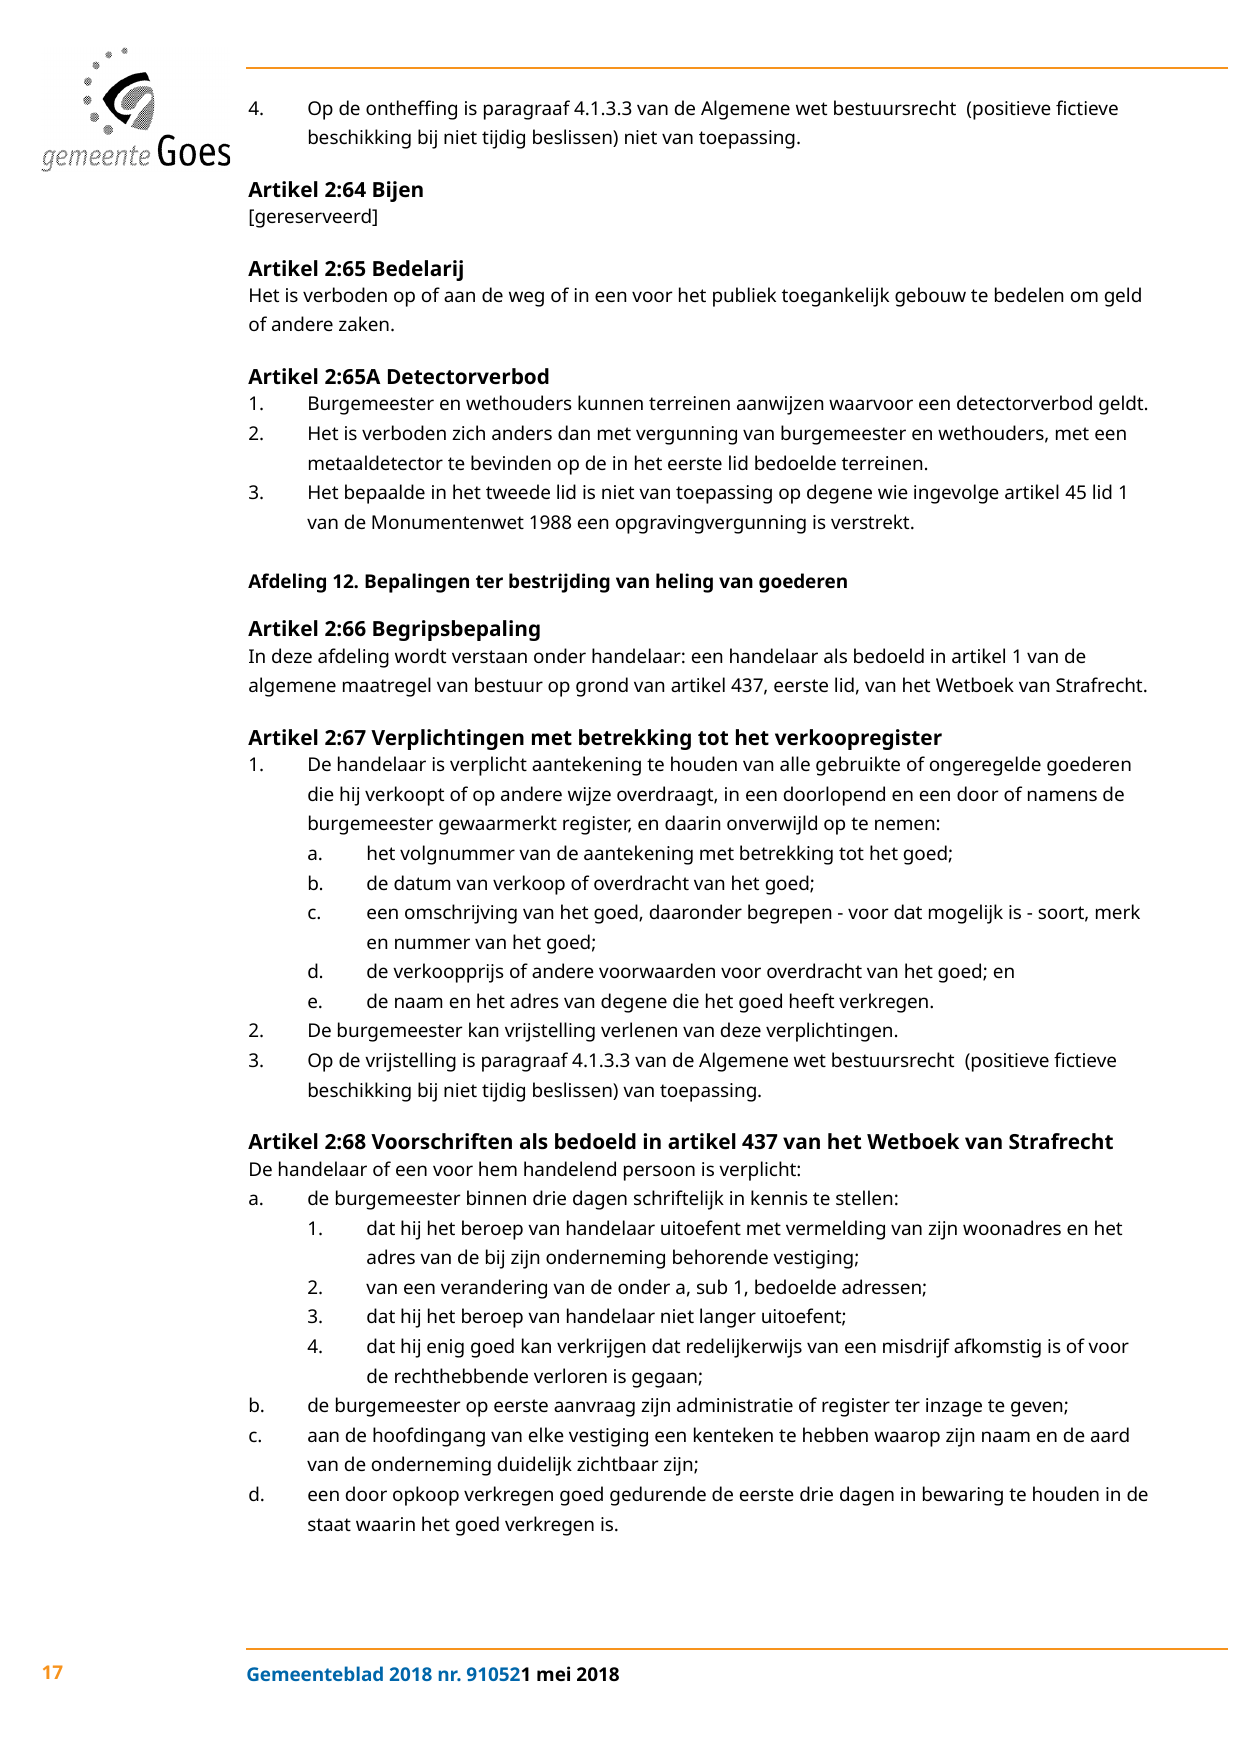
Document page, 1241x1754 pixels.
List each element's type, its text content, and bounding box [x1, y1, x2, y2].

list Het bepaalde in het tweede lid is niet van toepassing op degene wie ingevolge artikel 45 lid 1 van de Monumentenwet 1988 een opgravingvergunning is verstrekt. [248, 479, 1152, 534]
list een door opkoop verkregen goed gedurende de eerste drie dagen in bewaring te houden in de staat waarin het goed verkregen is. [248, 1481, 1152, 1536]
text Het is verboden op of aan de weg of in een voor het publiek toegankelijk gebouw te bedelen om geld of andere zaken. [248, 282, 1152, 337]
list de burgemeester binnen drie dagen schriftelijk in kennis te stellen: [248, 1185, 1152, 1211]
list De handelaar is verplicht aantekening te houden van alle gebruikte of ongeregelde goederen die hij verkoopt of op andere wijze overdraagt, in een doorlopend en een door of namens de burgemeester gewaarmerkt register, en daarin onverwijld op te nemen: [248, 751, 1152, 836]
list de datum van verkoop of overdracht van het goed; [307, 870, 1152, 896]
list het volgnummer van de aantekening met betrekking tot het goed; [307, 840, 1152, 866]
text Artikel 2:67 Verplichtingen met betrekking tot het verkoopregister [248, 723, 1152, 751]
text De handelaar of een voor hem handelend persoon is verplicht: [248, 1156, 1152, 1181]
text In deze afdeling wordt verstaan onder handelaar: een handelaar als bedoeld in artikel 1 van de algemene maatregel van bestuur op grond van artikel 437, eerste lid, van het Wetboek van Strafrecht. [248, 643, 1152, 698]
text Artikel 2:64 Bijen [248, 175, 1152, 203]
picture [41, 47, 231, 172]
list Burgemeester en wethouders kunnen terreinen aanwijzen waarvoor een detectorverbod geldt. [248, 391, 1152, 416]
text Artikel 2:66 Begripsbepaling [248, 614, 1152, 643]
list van een verandering van de onder a, sub 1, bedoelde adressen; [307, 1274, 1152, 1300]
list Het is verboden zich anders dan met vergunning van burgemeester en wethouders, met een metaaldetector te bevinden op de in het eerste lid bedoelde terreinen. [248, 420, 1152, 475]
text Artikel 2:68 Voorschriften als bedoeld in artikel 437 van het Wetboek van Strafrecht [248, 1127, 1152, 1156]
text Afdeling 12. Bepalingen ter bestrijding van heling van goederen [248, 568, 1152, 594]
list de verkoopprijs of andere voorwaarden voor overdracht van het goed; en [307, 958, 1152, 984]
text Artikel 2:65 Bedelarij [248, 254, 1152, 282]
list aan de hoofdingang van elke vestiging een kenteken te hebben waarop zijn naam en de aard van de onderneming duidelijk zichtbaar zijn; [248, 1422, 1152, 1477]
list dat hij het beroep van handelaar uitoefent met vermelding van zijn woonadres en het adres van de bij zijn onderneming behorende vestiging; [307, 1215, 1152, 1270]
list een omschrijving van het goed, daaronder begrepen - voor dat mogelijk is - soort, merk en nummer van het goed; [307, 899, 1152, 955]
text Artikel 2:65A Detectorverbod [248, 362, 1152, 391]
list Op de vrijstelling is paragraaf 4.1.3.3 van de Algemene wet bestuursrecht (positieve fictieve beschikking bij niet tijdig beslissen) van toepassing. [248, 1047, 1152, 1103]
list dat hij enig goed kan verkrijgen dat redelijkerwijs van een misdrijf afkomstig is of voor de rechthebbende verloren is gegaan; [307, 1333, 1152, 1388]
list de burgemeester op eerste aanvraag zijn administratie of register ter inzage te geven; [248, 1392, 1152, 1418]
list De burgemeester kan vrijstelling verlenen van deze verplichtingen. [248, 1018, 1152, 1043]
list Op de ontheffing is paragraaf 4.1.3.3 van de Algemene wet bestuursrecht (positieve fictieve beschikking bij niet tijdig beslissen) niet van toepassing. [248, 95, 1152, 150]
text [gereserveerd] [248, 203, 1152, 229]
list de naam en het adres van degene die het goed heeft verkregen. [307, 988, 1152, 1014]
list dat hij het beroep van handelaar niet langer uitoefent; [307, 1304, 1152, 1329]
